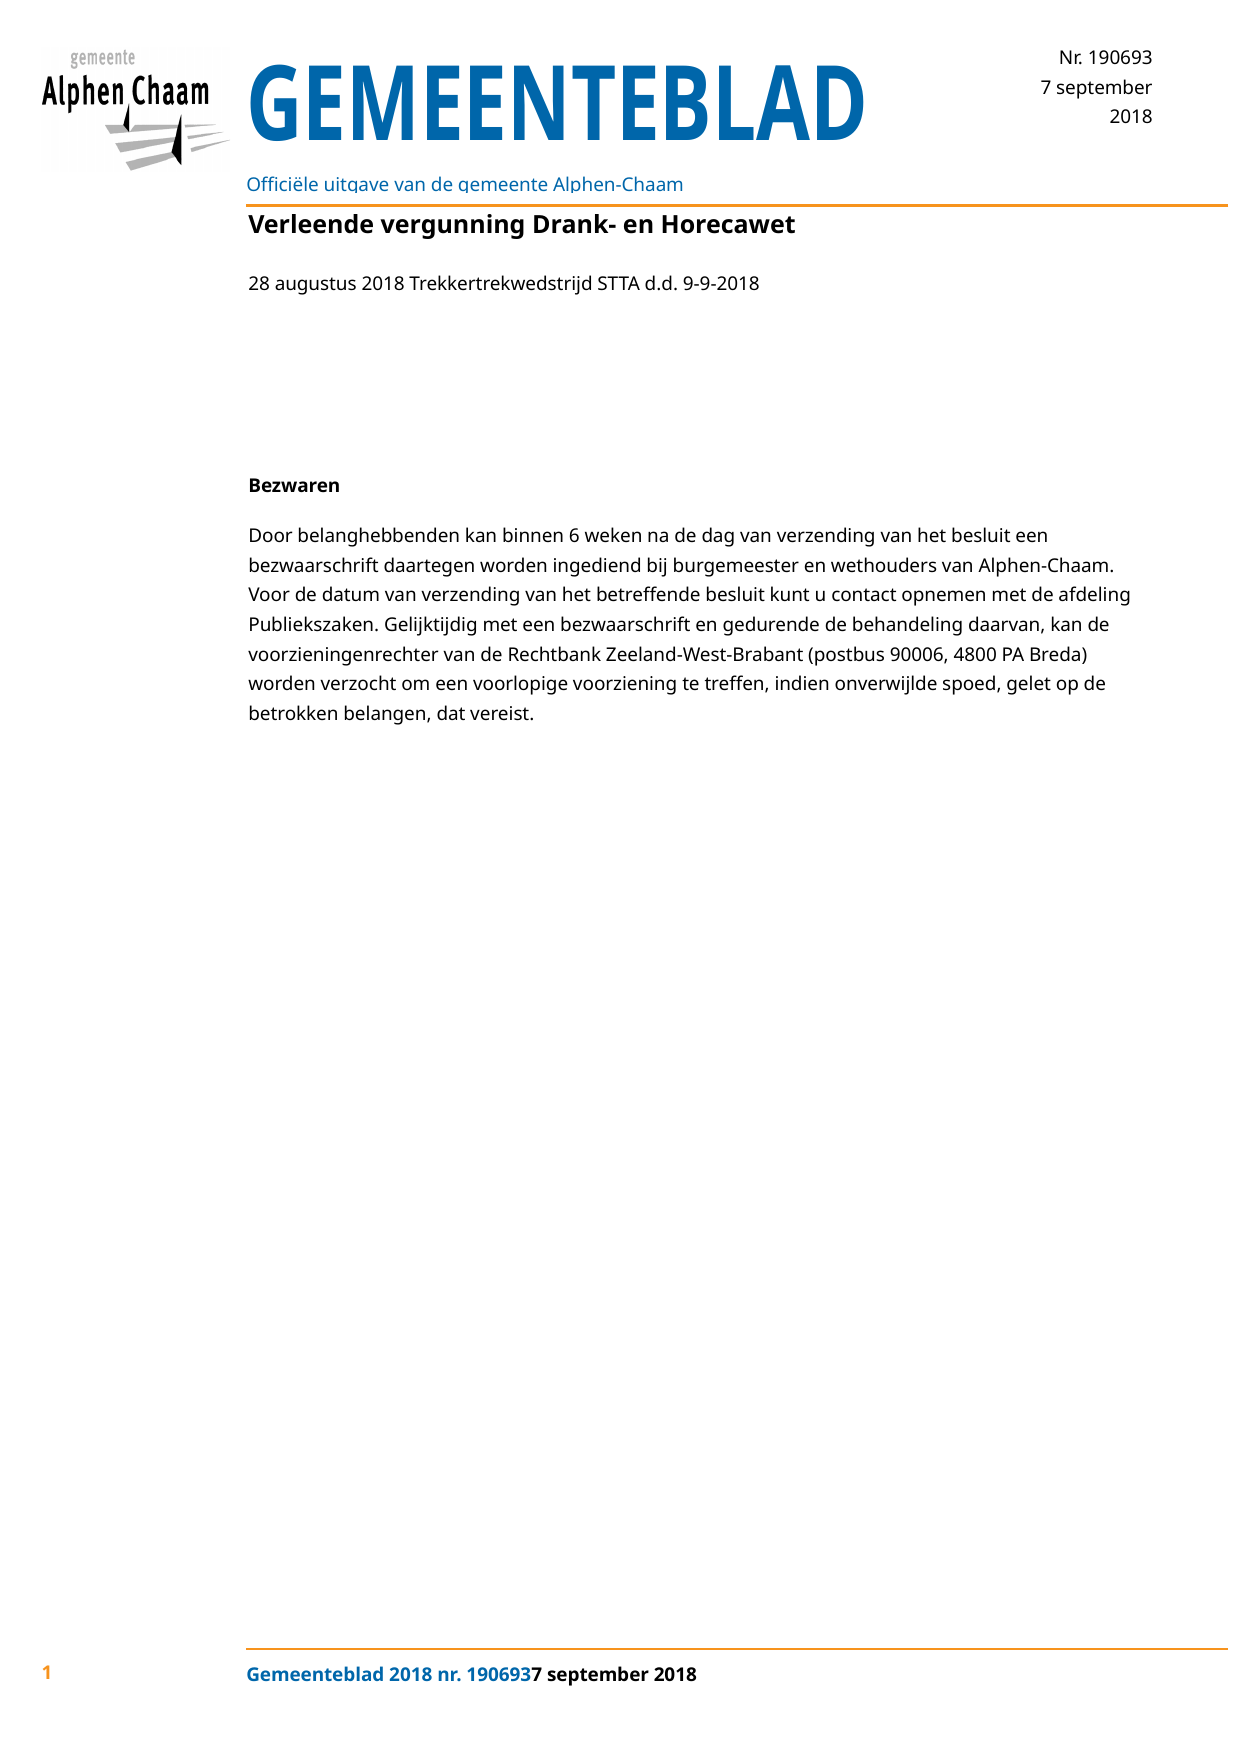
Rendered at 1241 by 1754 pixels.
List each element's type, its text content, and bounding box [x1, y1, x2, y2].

text 28 augustus 2018 Trekkertrekwedstrijd STTA d.d. 9-9-2018 [248, 270, 1152, 296]
text Door belanghebbenden kan binnen 6 weken na de dag van verzending van het besluit een bezwaarschrift daartegen worden ingediend bij burgemeester en wethouders van Alphen-Chaam. Voor de datum van verzending van het betreffende besluit kunt u contact opnemen met de afdeling Publiekszaken. Gelijktijdig met een bezwaarschrift en gedurende de behandeling daarvan, kan de voorzieningenrechter van de Rechtbank Zeeland-West-Brabant (postbus 90006, 4800 PA Breda) worden verzocht om een voorlopige voorziening te treffen, indien onverwijlde spoed, gelet op de betrokken belangen, dat vereist. [248, 522, 1152, 726]
text Bezwaren [248, 472, 1152, 498]
text Verleende vergunning Drank- en Horecawet [248, 207, 1152, 241]
picture [41, 47, 231, 172]
